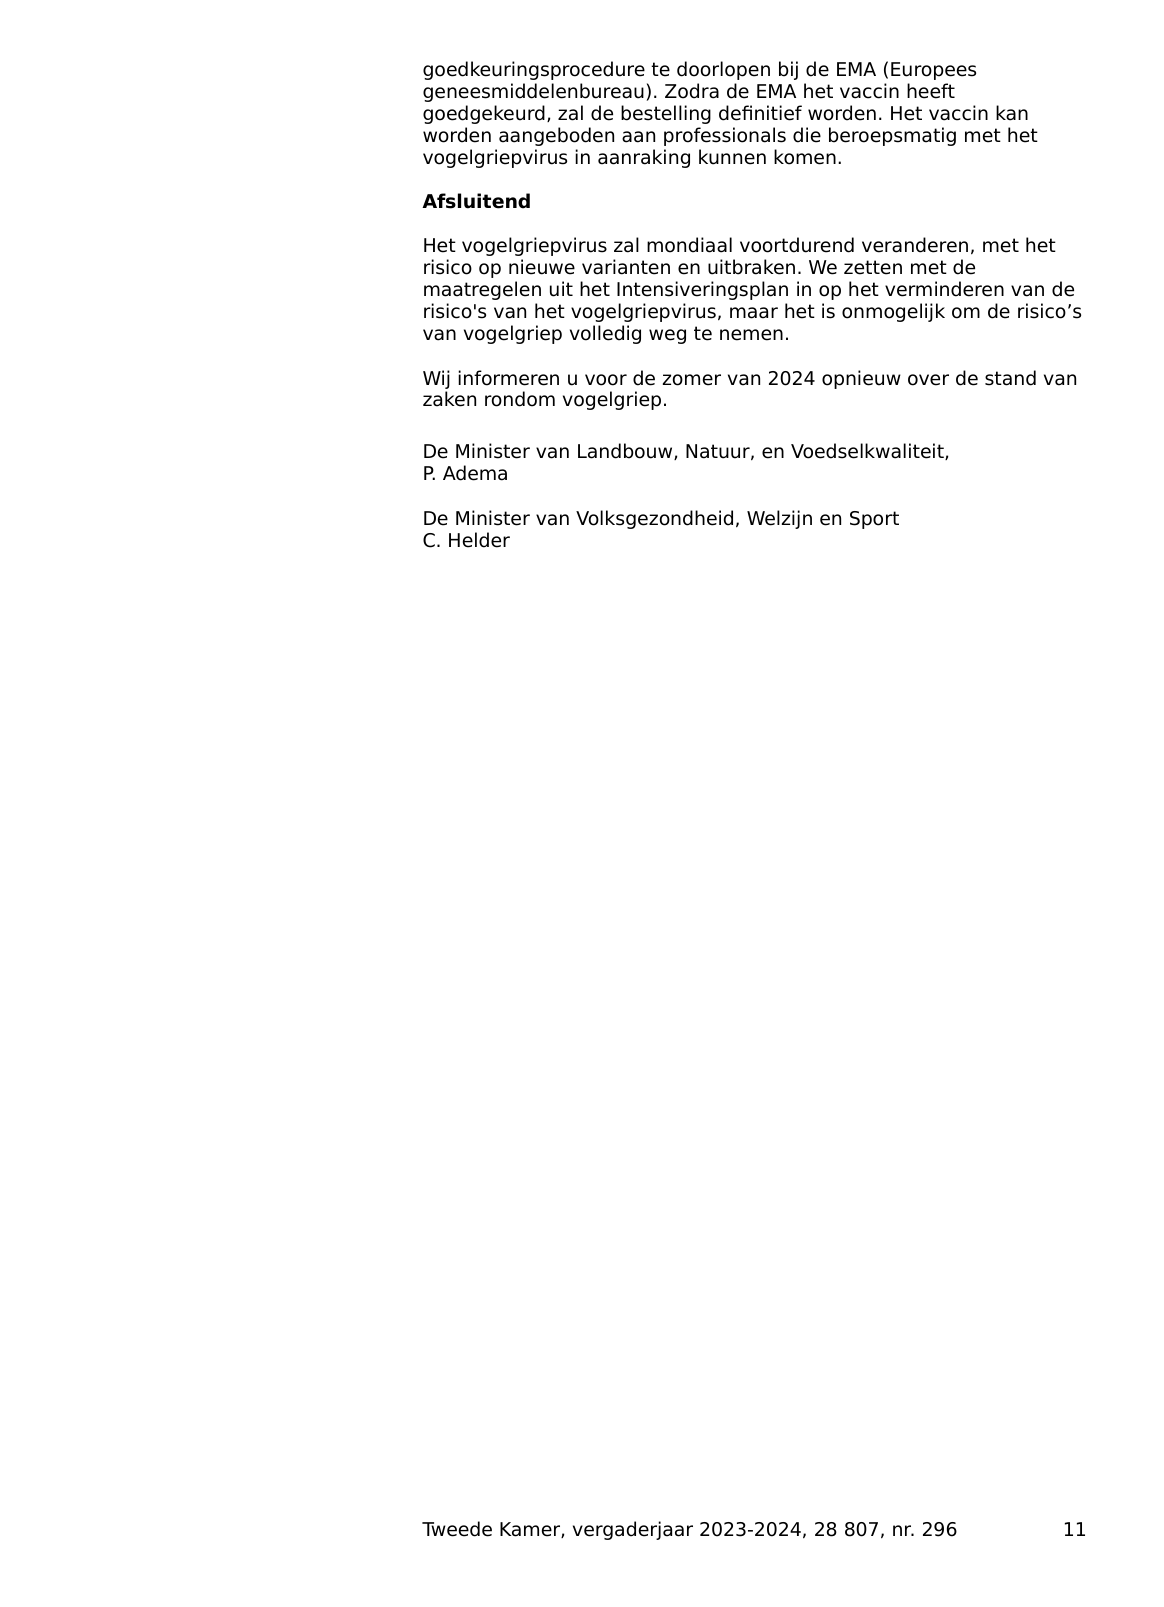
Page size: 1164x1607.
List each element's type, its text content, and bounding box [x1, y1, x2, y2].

text De Minister van Landbouw, Natuur, en Voedselkwaliteit, P. Adema [422, 441, 1087, 485]
text goedkeuringsprocedure te doorlopen bij de EMA (Europees geneesmiddelenbureau). Zodra de EMA het vaccin heeft goedgekeurd, zal de bestelling definitief worden. Het vaccin kan worden aangeboden aan professionals die beroepsmatig met het vogelgriepvirus in aanraking kunnen komen. [422, 59, 1087, 169]
text Het vogelgriepvirus zal mondiaal voortdurend veranderen, met het risico op nieuwe varianten en uitbraken. We zetten met de maatregelen uit het Intensiveringsplan in op het verminderen van de risico's van het vogelgriepvirus, maar het is onmogelijk om de risico’s van vogelgriep volledig weg te nemen. [422, 235, 1087, 345]
text Wij informeren u voor de zomer van 2024 opnieuw over de stand van zaken rondom vogelgriep. [422, 367, 1087, 411]
subtitle Afsluitend [422, 191, 1087, 213]
text De Minister van Volksgezondheid, Welzijn en Sport C. Helder [422, 507, 1087, 551]
